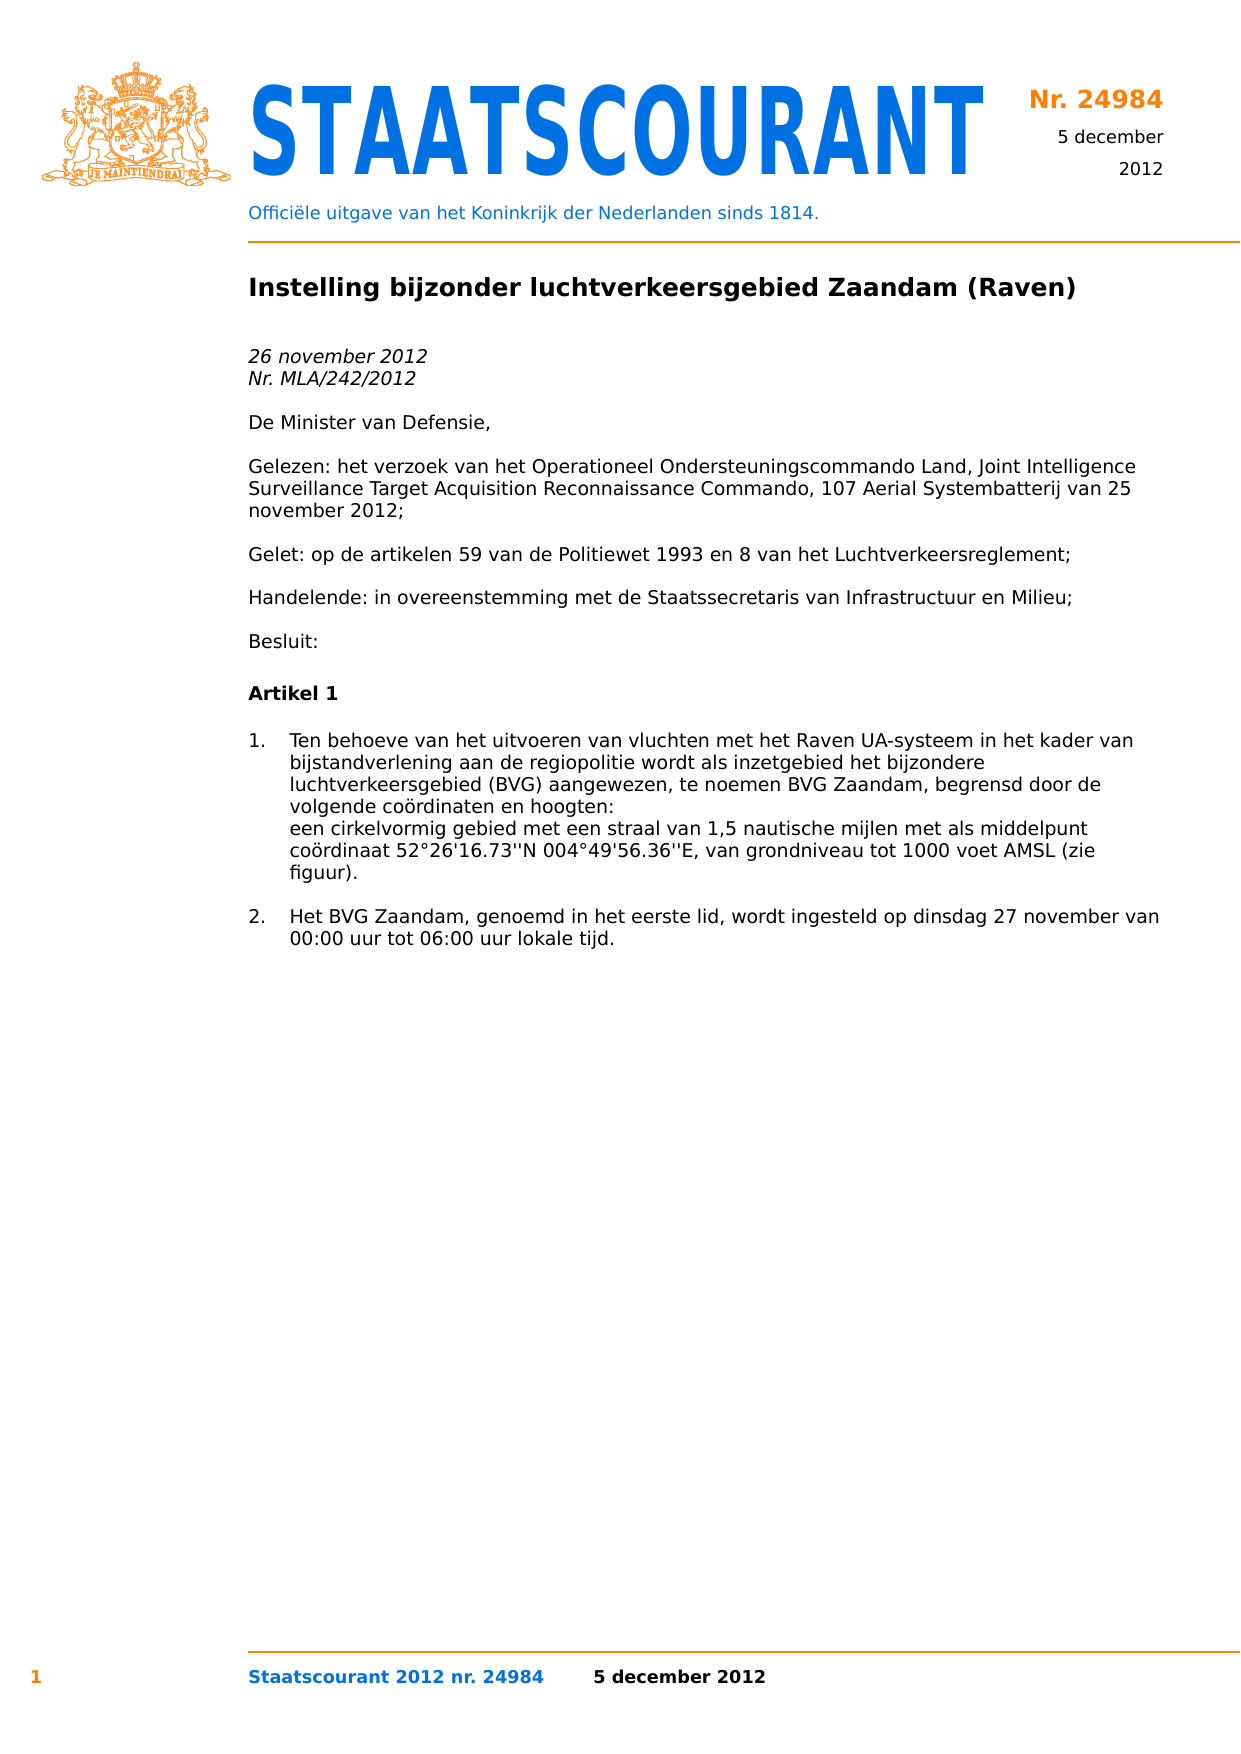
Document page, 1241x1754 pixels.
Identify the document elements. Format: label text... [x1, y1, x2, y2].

text Gelet: op de artikelen 59 van de Politiewet 1993 en 8 van het Luchtverkeersreglement; [248, 543, 1163, 565]
text 1. Ten behoeve van het uitvoeren van vluchten met het Raven UA-systeem in het kader van bijstandverlening aan de regiopolitie wordt als inzetgebied het bijzondere luchtverkeersgebied (BVG) aangewezen, te noemen BVG Zaandam, begrensd door de volgende coördinaten en hoogten: [248, 730, 1163, 818]
text 2. Het BVG Zaandam, genoemd in het eerste lid, wordt ingesteld op dinsdag 27 november van 00:00 uur tot 06:00 uur lokale tijd. [248, 906, 1163, 950]
subtitle Artikel 1 [248, 683, 1163, 705]
table_header STAATSCOURANT [248, 62, 998, 203]
table_cell 5 december [998, 121, 1240, 153]
table_header Nr. 24984 [998, 62, 1240, 121]
text 26 november 2012 [248, 346, 1163, 368]
text Gelezen: het verzoek van het Operationeel Ondersteuningscommando Land, Joint Intelligence Surveillance Target Acquisition Reconnaissance Commando, 107 Aerial Systembatterij van 25 november 2012; [248, 456, 1163, 522]
text Besluit: [248, 631, 1163, 653]
table_header [25, 62, 248, 241]
table_cell Officiële uitgave van het Koninkrijk der Nederlanden sinds 1814. [248, 203, 1240, 241]
text een cirkelvormig gebied met een straal van 1,5 nautische mijlen met als middelpunt coördinaat 52°26'16.73''N 004°49'56.36''E, van grondniveau tot 1000 voet AMSL (zie figuur). [289, 818, 1163, 884]
text Handelende: in overeenstemming met de Staatssecretaris van Infrastructuur en Milieu; [248, 587, 1163, 609]
table_cell 2012 [998, 153, 1240, 203]
picture [41, 62, 231, 186]
subtitle Instelling bijzonder luchtverkeersgebied Zaandam (Raven) [248, 273, 1163, 302]
text De Minister van Defensie, [248, 412, 1163, 434]
text Nr. MLA/242/2012 [248, 368, 1163, 390]
